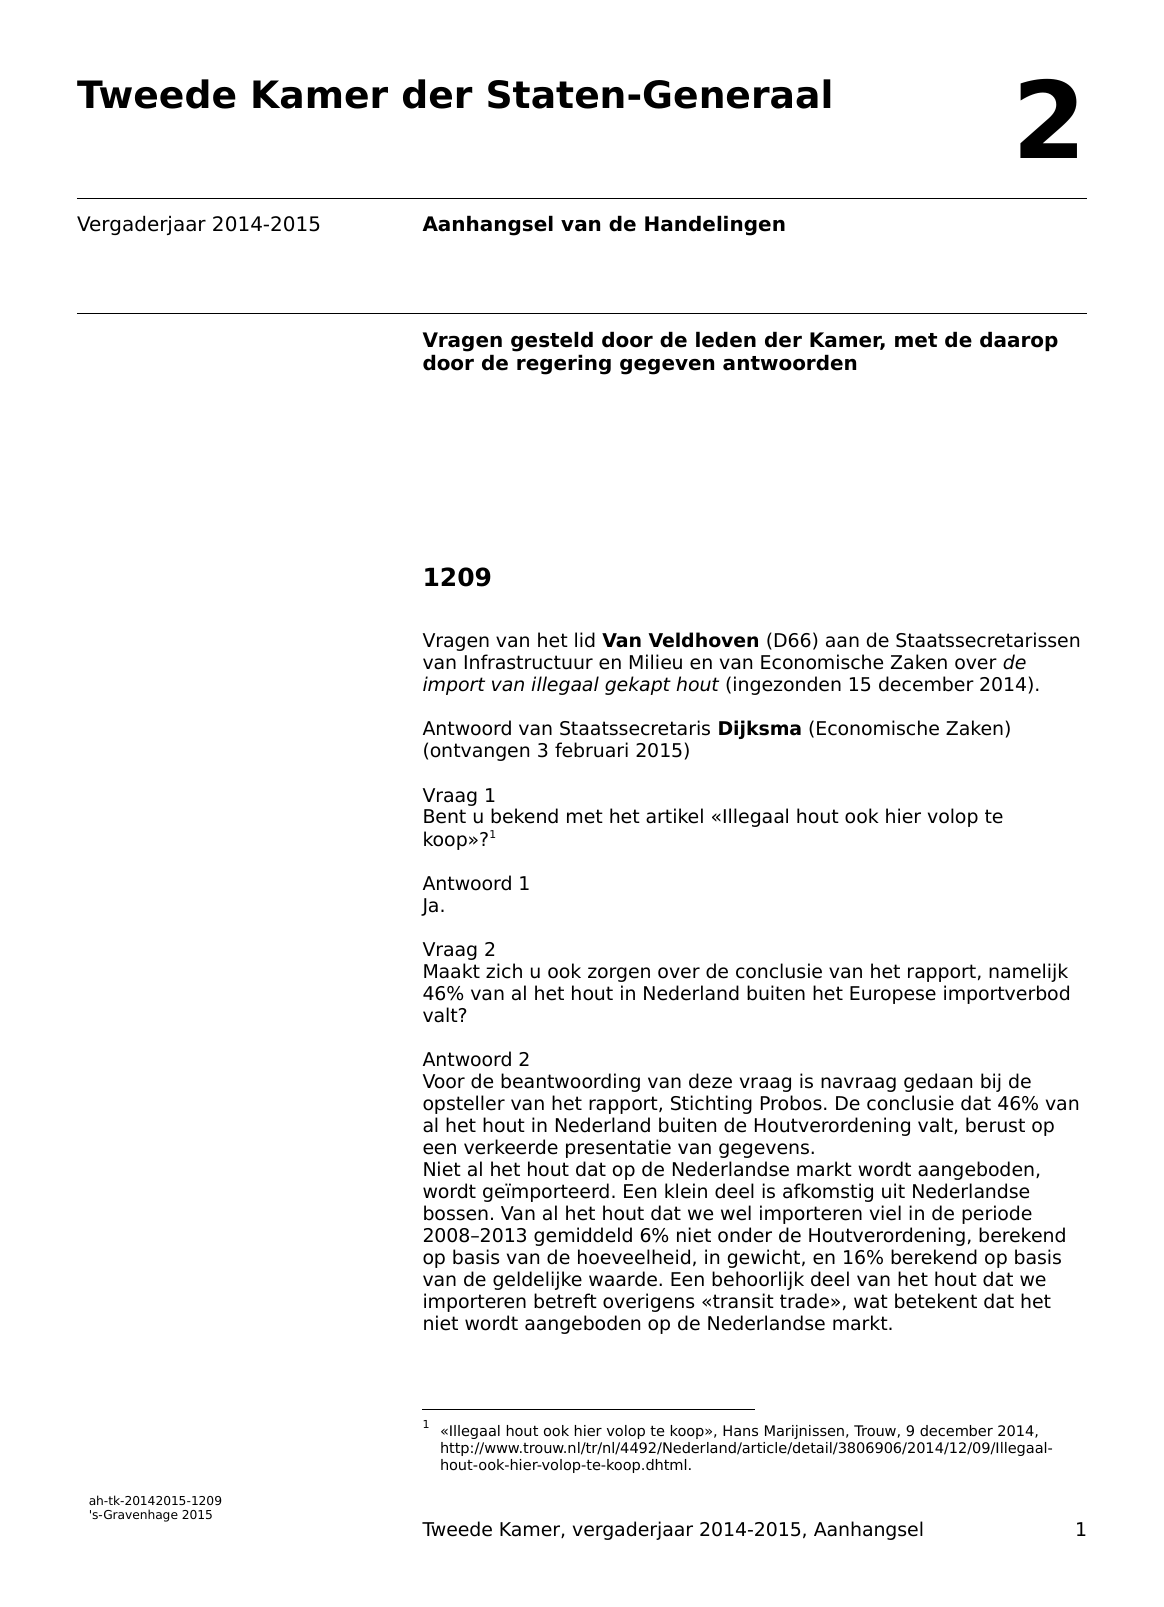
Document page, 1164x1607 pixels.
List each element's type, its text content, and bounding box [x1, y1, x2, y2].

text ah-tk-20142015-1209 [88, 1494, 323, 1508]
text 1209 [422, 563, 1087, 592]
table_cell [77, 314, 422, 375]
text Maakt zich u ook zorgen over de conclusie van het rapport, namelijk 46% van al het hout in Nederland buiten het Europese importverbod valt? [422, 961, 1087, 1027]
text Vraag 2 [422, 939, 1087, 961]
text Antwoord van Staatssecretaris Dijksma (Economische Zaken) (ontvangen 3 februari 2015) [422, 718, 1087, 762]
table_header 2 [886, 59, 1087, 198]
text Ja. [422, 894, 1087, 917]
text Antwoord 1 [422, 873, 1087, 894]
text Niet al het hout dat op de Nederlandse markt wordt aangeboden, wordt geïmporteerd. Een klein deel is afkomstig uit Nederlandse bossen. Van al het hout dat we wel importeren viel in de periode 2008–2013 gemiddeld 6% niet onder de Houtverordening, berekend op basis van de hoeveelheid, in gewicht, en 16% berekend op basis van de geldelijke waarde. Een behoorlijk deel van het hout dat we importeren betreft overigens «transit trade», wat betekent dat het niet wordt aangeboden op de Nederlandse markt. [422, 1159, 1087, 1334]
table_header Tweede Kamer der Staten-Generaal [77, 59, 886, 198]
text Vragen van het lid Van Veldhoven (D66) aan de Staatssecretarissen van Infrastructuur en Milieu en van Economische Zaken over de import van illegaal gekapt hout (ingezonden 15 december 2014). [422, 630, 1087, 696]
table_cell Vragen gesteld door de leden der Kamer, met de daarop door de regering gegeven antwoorden [422, 314, 1087, 375]
text Voor de beantwoording van deze vraag is navraag gedaan bij de opsteller van het rapport, Stichting Probos. De conclusie dat 46% van al het hout in Nederland buiten de Houtverordening valt, berust op een verkeerde presentatie van gegevens. [422, 1071, 1087, 1159]
table_cell Vergaderjaar 2014-2015 [77, 199, 422, 313]
table_cell Aanhangsel van de Handelingen [422, 199, 1087, 313]
text 's-Gravenhage 2015 [88, 1508, 323, 1522]
text «Illegaal hout ook hier volop te koop», Hans Marijnissen, Trouw, 9 december 2014, http://www.trouw.nl/tr/nl/4492/Nederland/article/detail/3806906/2014/12/09/Illegaal-hout-ook-hier-volop-te-koop.dhtml. [422, 1418, 1087, 1474]
text Bent u bekend met het artikel «Illegaal hout ook hier volop te koop»? [422, 806, 1087, 850]
text Antwoord 2 [422, 1049, 1087, 1071]
text Vraag 1 [422, 784, 1087, 806]
